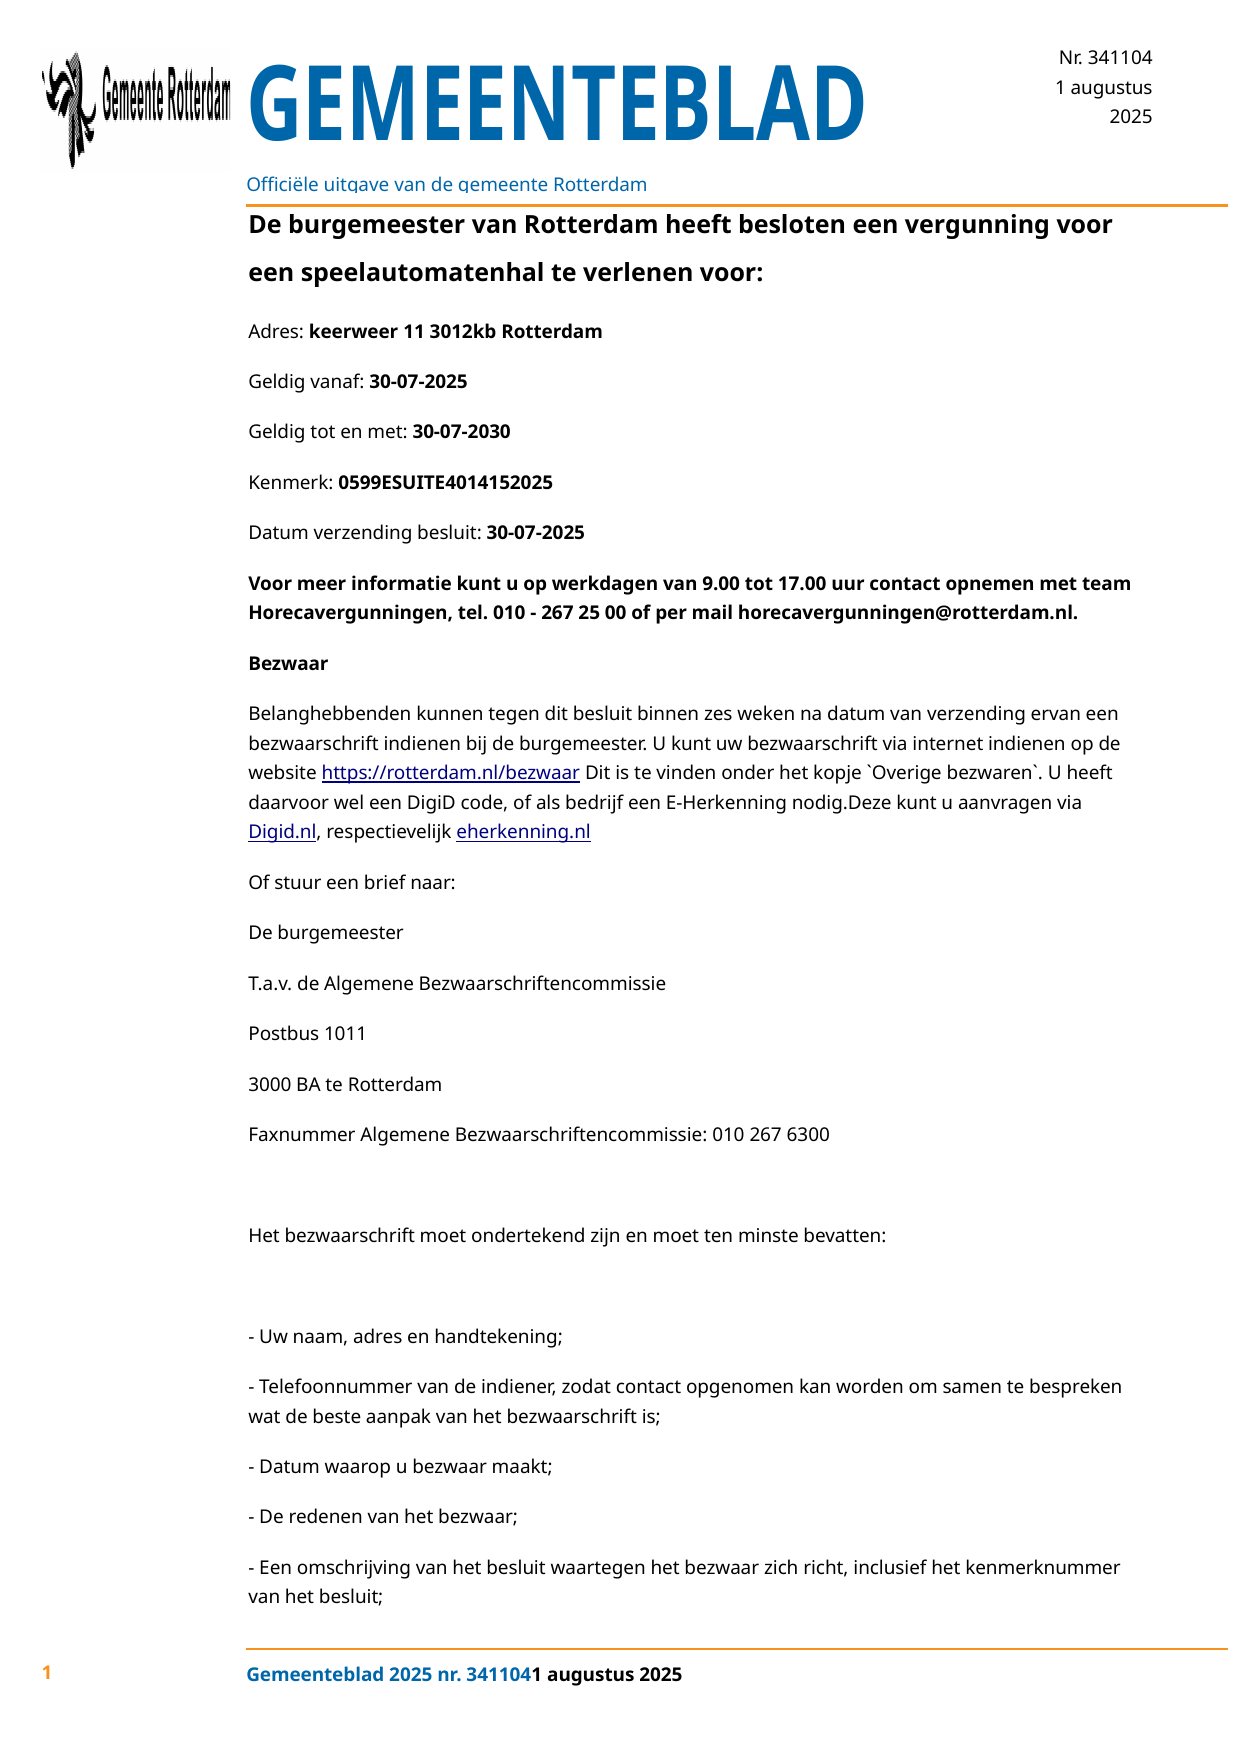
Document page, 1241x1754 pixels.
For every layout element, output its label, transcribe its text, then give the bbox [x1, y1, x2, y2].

text 3000 BA te Rotterdam [248, 1071, 1152, 1097]
text De burgemeester van Rotterdam heeft besloten een vergunning voor een speelautomatenhal te verlenen voor: [248, 207, 1152, 288]
text Faxnummer Algemene Bezwaarschriftencommissie: 010 267 6300 [248, 1121, 1152, 1147]
text Belanghebbenden kunnen tegen dit besluit binnen zes weken na datum van verzending ervan een bezwaarschrift indienen bij de burgemeester. U kunt uw bezwaarschrift via internet indienen op de website https://rotterdam.nl/bezwaar Dit is te vinden onder het kopje `Overige bezwaren`. U heeft daarvoor wel een DigiD code, of als bedrijf een E-Herkenning nodig.Deze kunt u aanvragen via Digid.nl, respectievelijk eherkenning.nl [248, 700, 1152, 844]
text De burgemeester [248, 919, 1152, 945]
text Postbus 1011 [248, 1020, 1152, 1046]
text Geldig tot en met: 30-07-2030 [248, 419, 1152, 444]
text - Een omschrijving van het besluit waartegen het bezwaar zich richt, inclusief het kenmerknummer van het besluit; [248, 1554, 1152, 1609]
text Geldig vanaf: 30-07-2025 [248, 368, 1152, 394]
text Bezwaar [248, 650, 1152, 676]
text - Telefoonnummer van de indiener, zodat contact opgenomen kan worden om samen te bespreken wat de beste aanpak van het bezwaarschrift is; [248, 1373, 1152, 1429]
text Voor meer informatie kunt u op werkdagen van 9.00 tot 17.00 uur contact opnemen met team Horecavergunningen, tel. 010 - 267 25 00 of per mail horecavergunningen@rotterdam.nl. [248, 570, 1152, 625]
text - Datum waarop u bezwaar maakt; [248, 1453, 1152, 1479]
text - De redenen van het bezwaar; [248, 1504, 1152, 1529]
picture [41, 47, 231, 172]
text - Uw naam, adres en handtekening; [248, 1323, 1152, 1349]
text Datum verzending besluit: 30-07-2025 [248, 519, 1152, 545]
text T.a.v. de Algemene Bezwaarschriftencommissie [248, 970, 1152, 996]
text Of stuur een brief naar: [248, 869, 1152, 895]
text Kenmerk: 0599ESUITE4014152025 [248, 469, 1152, 495]
text Adres: keerweer 11 3012kb Rotterdam [248, 318, 1152, 344]
text Het bezwaarschrift moet ondertekend zijn en moet ten minste bevatten: [248, 1222, 1152, 1248]
